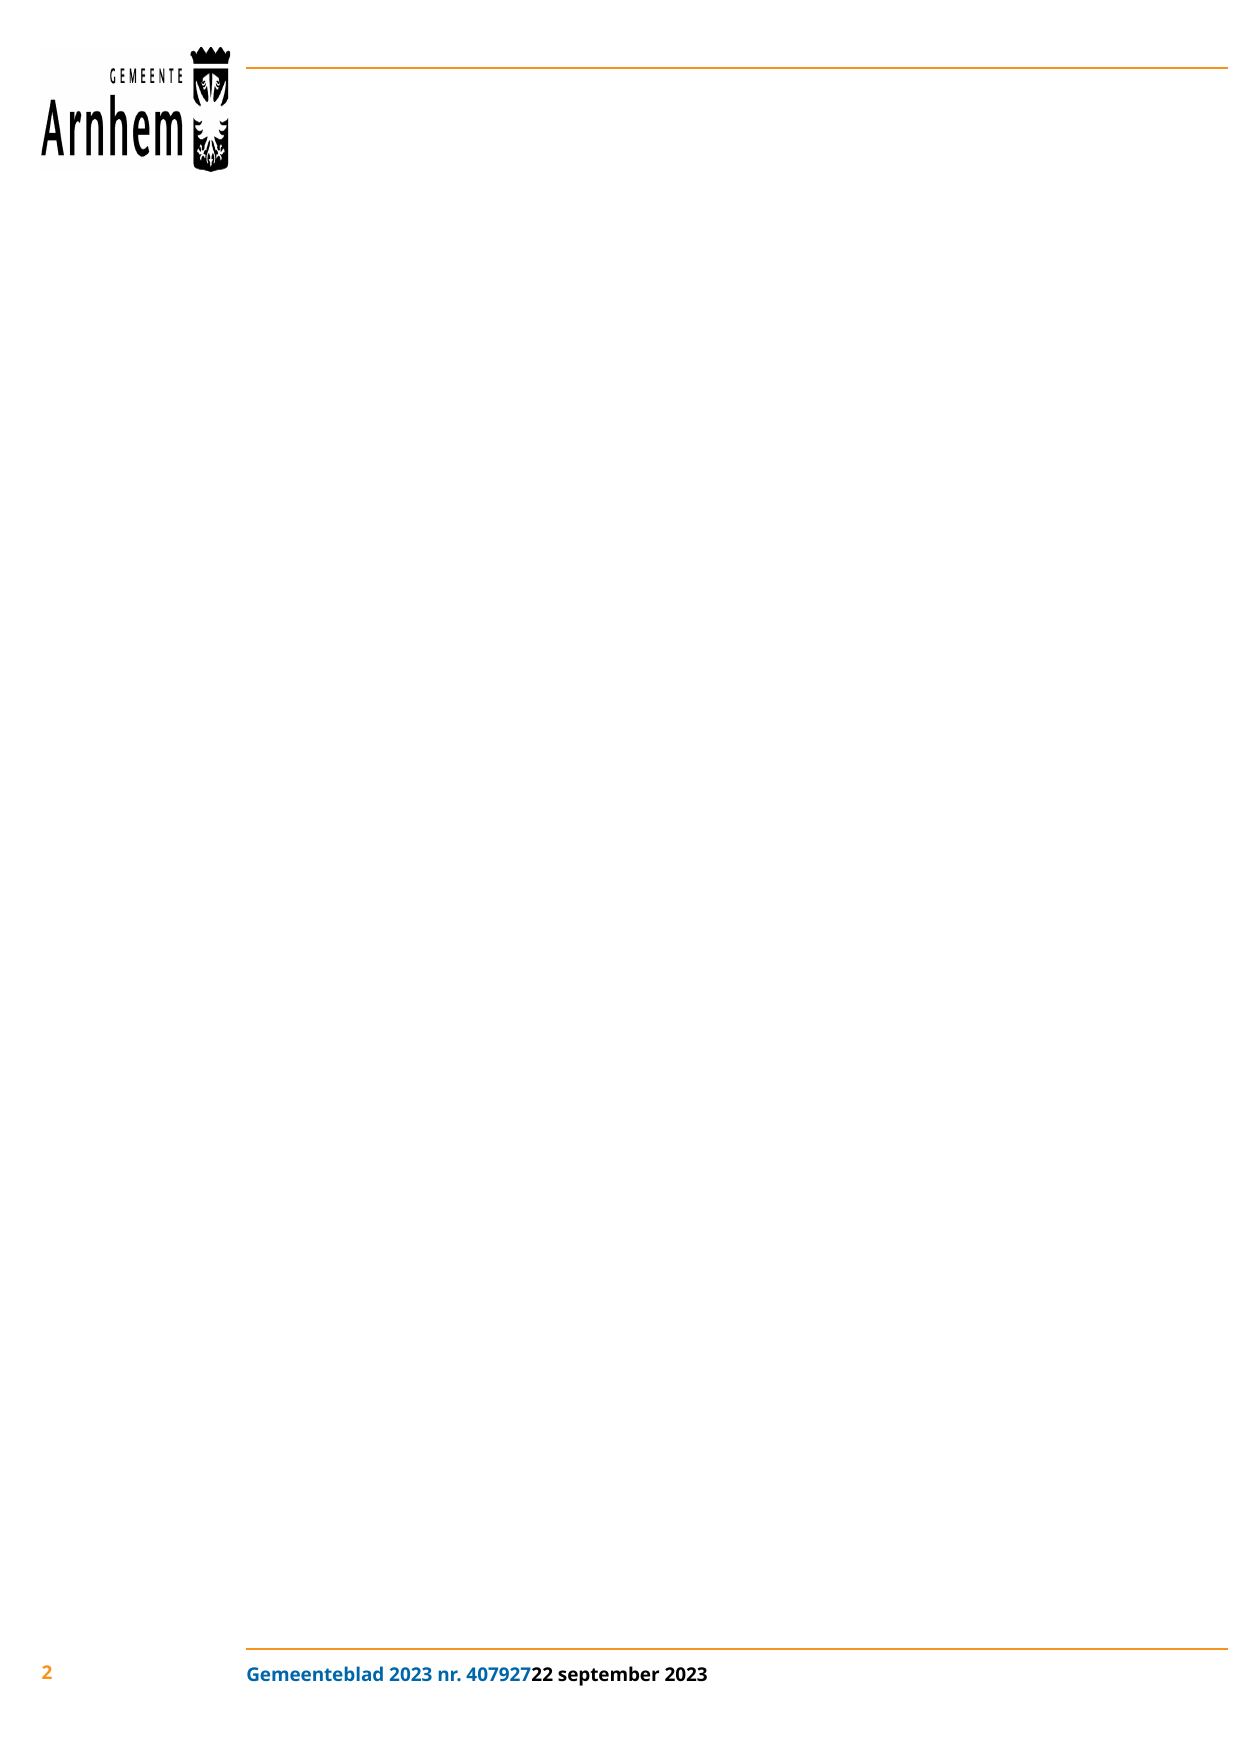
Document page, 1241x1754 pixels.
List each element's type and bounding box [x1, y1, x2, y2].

picture [41, 47, 231, 172]
